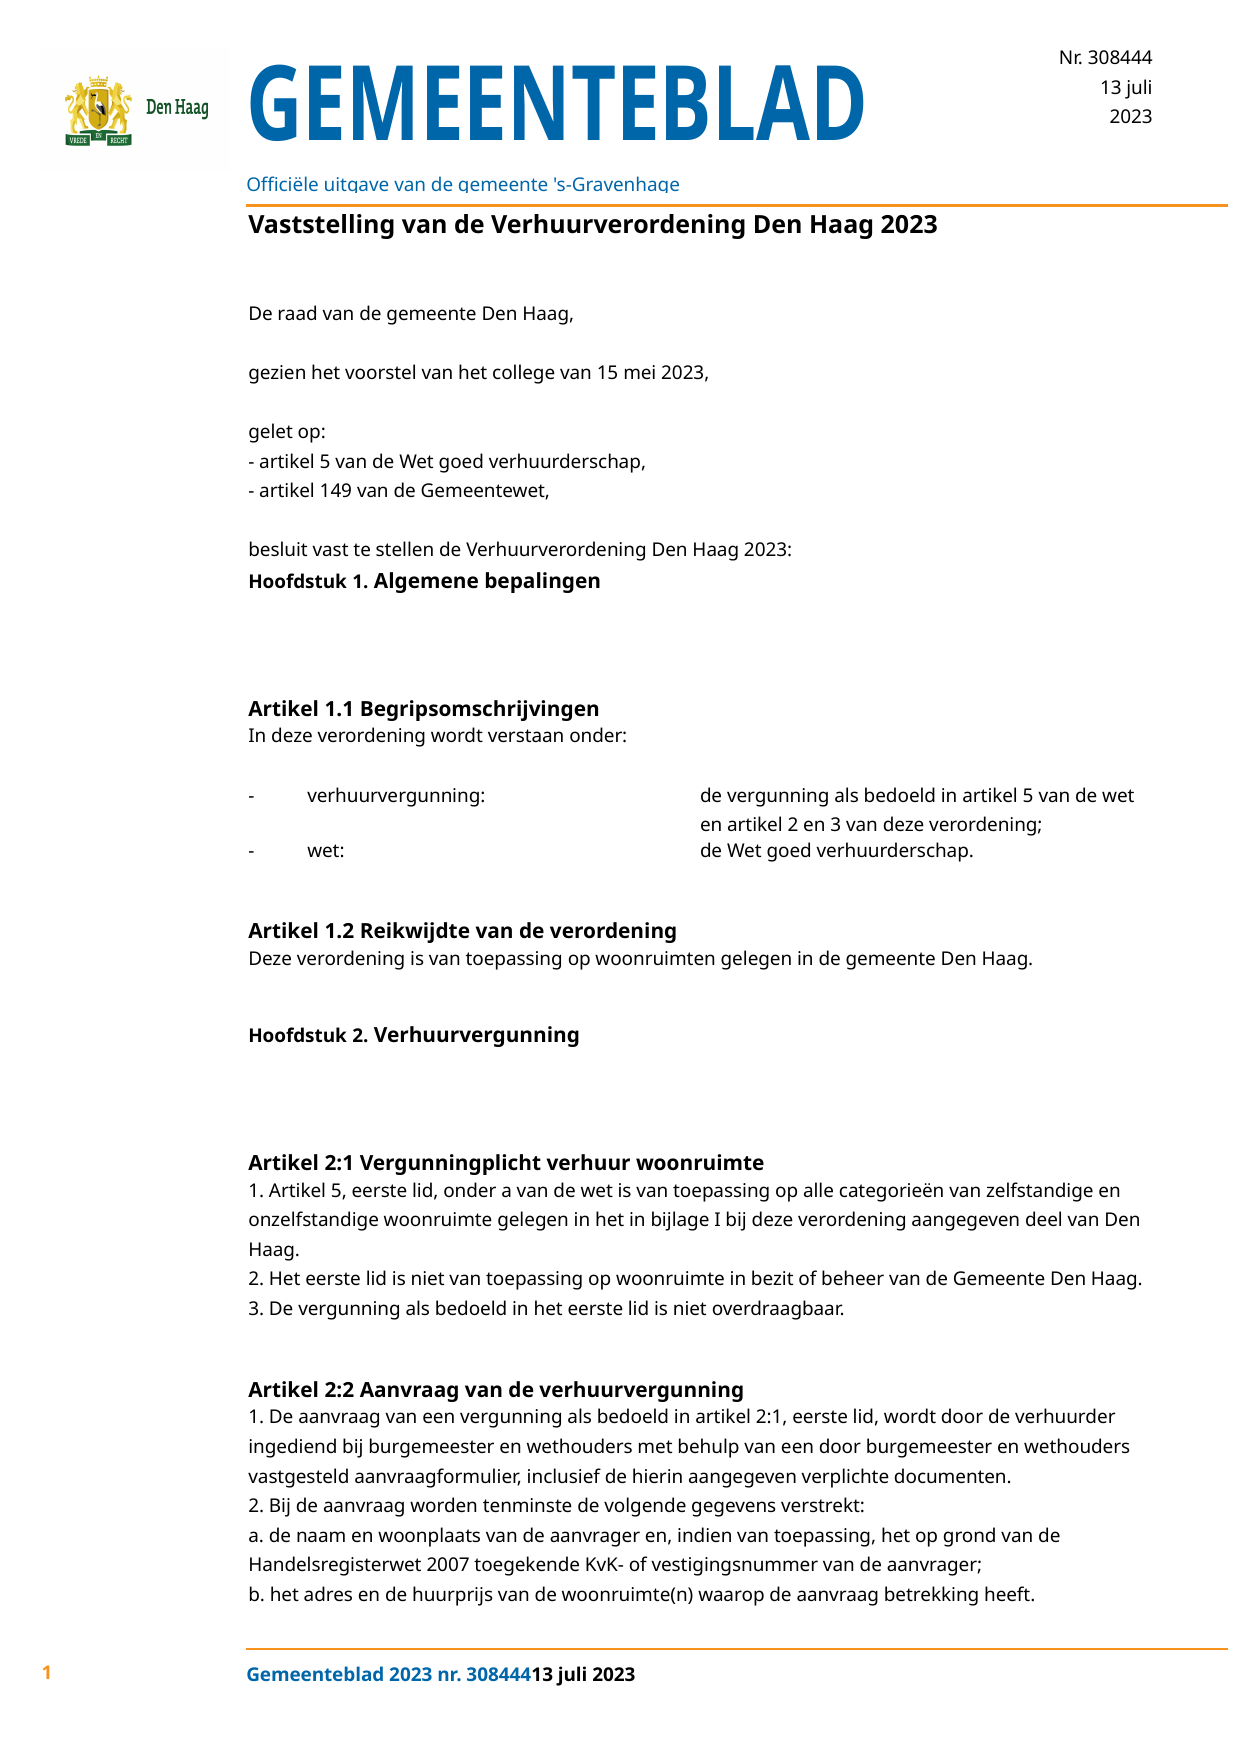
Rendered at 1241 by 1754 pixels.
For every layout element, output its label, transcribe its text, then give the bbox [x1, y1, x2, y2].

text 3. De vergunning als bedoeld in het eerste lid is niet overdraagbaar. [248, 1295, 1152, 1321]
text - artikel 149 van de Gemeentewet, [248, 477, 1152, 503]
text 1. Artikel 5, eerste lid, onder a van de wet is van toepassing op alle categorieën van zelfstandige en onzelfstandige woonruimte gelegen in het in bijlage I bij deze verordening aangegeven deel van Den Haag. [248, 1177, 1152, 1262]
text Artikel 2:2 Aanvraag van de verhuurvergunning [248, 1375, 1152, 1404]
text Artikel 2:1 Vergunningplicht verhuur woonruimte [248, 1148, 1152, 1177]
text a. de naam en woonplaats van de aanvrager en, indien van toepassing, het op grond van de Handelsregisterwet 2007 toegekende KvK- of vestigingsnummer van de aanvrager; [248, 1522, 1152, 1577]
text 2. Het eerste lid is niet van toepassing op woonruimte in bezit of beheer van de Gemeente Den Haag. [248, 1266, 1152, 1291]
table_cell de Wet goed verhuurderschap. [700, 837, 1152, 863]
picture [41, 47, 231, 172]
text Hoofdstuk 1. Algemene bepalingen [248, 566, 1152, 594]
text gezien het voorstel van het college van 15 mei 2023, [248, 359, 1152, 385]
text In deze verordening wordt verstaan onder: [248, 723, 1152, 748]
table_header verhuurvergunning: [248, 782, 700, 837]
table_header de vergunning als bedoeld in artikel 5 van de wet en artikel 2 en 3 van deze verordening; [700, 782, 1152, 837]
text Artikel 1.2 Reikwijdte van de verordening [248, 917, 1152, 945]
text Deze verordening is van toepassing op woonruimten gelegen in de gemeente Den Haag. [248, 945, 1152, 971]
text gelet op: [248, 418, 1152, 444]
text 1. De aanvraag van een vergunning als bedoeld in artikel 2:1, eerste lid, wordt door de verhuurder ingediend bij burgemeester en wethouders met behulp van een door burgemeester en wethouders vastgesteld aanvraagformulier, inclusief de hierin aangegeven verplichte documenten. [248, 1404, 1152, 1488]
text - artikel 5 van de Wet goed verhuurderschap, [248, 448, 1152, 473]
table_cell wet: [248, 837, 700, 863]
text b. het adres en de huurprijs van de woonruimte(n) waarop de aanvraag betrekking heeft. [248, 1581, 1152, 1607]
text Vaststelling van de Verhuurverordening Den Haag 2023 [248, 207, 1152, 241]
text Artikel 1.1 Begripsomschrijvingen [248, 694, 1152, 723]
text Hoofdstuk 2. Verhuurvergunning [248, 1020, 1152, 1049]
text 2. Bij de aanvraag worden tenminste de volgende gegevens verstrekt: [248, 1492, 1152, 1518]
text De raad van de gemeente Den Haag, [248, 300, 1152, 326]
text besluit vast te stellen de Verhuurverordening Den Haag 2023: [248, 537, 1152, 562]
